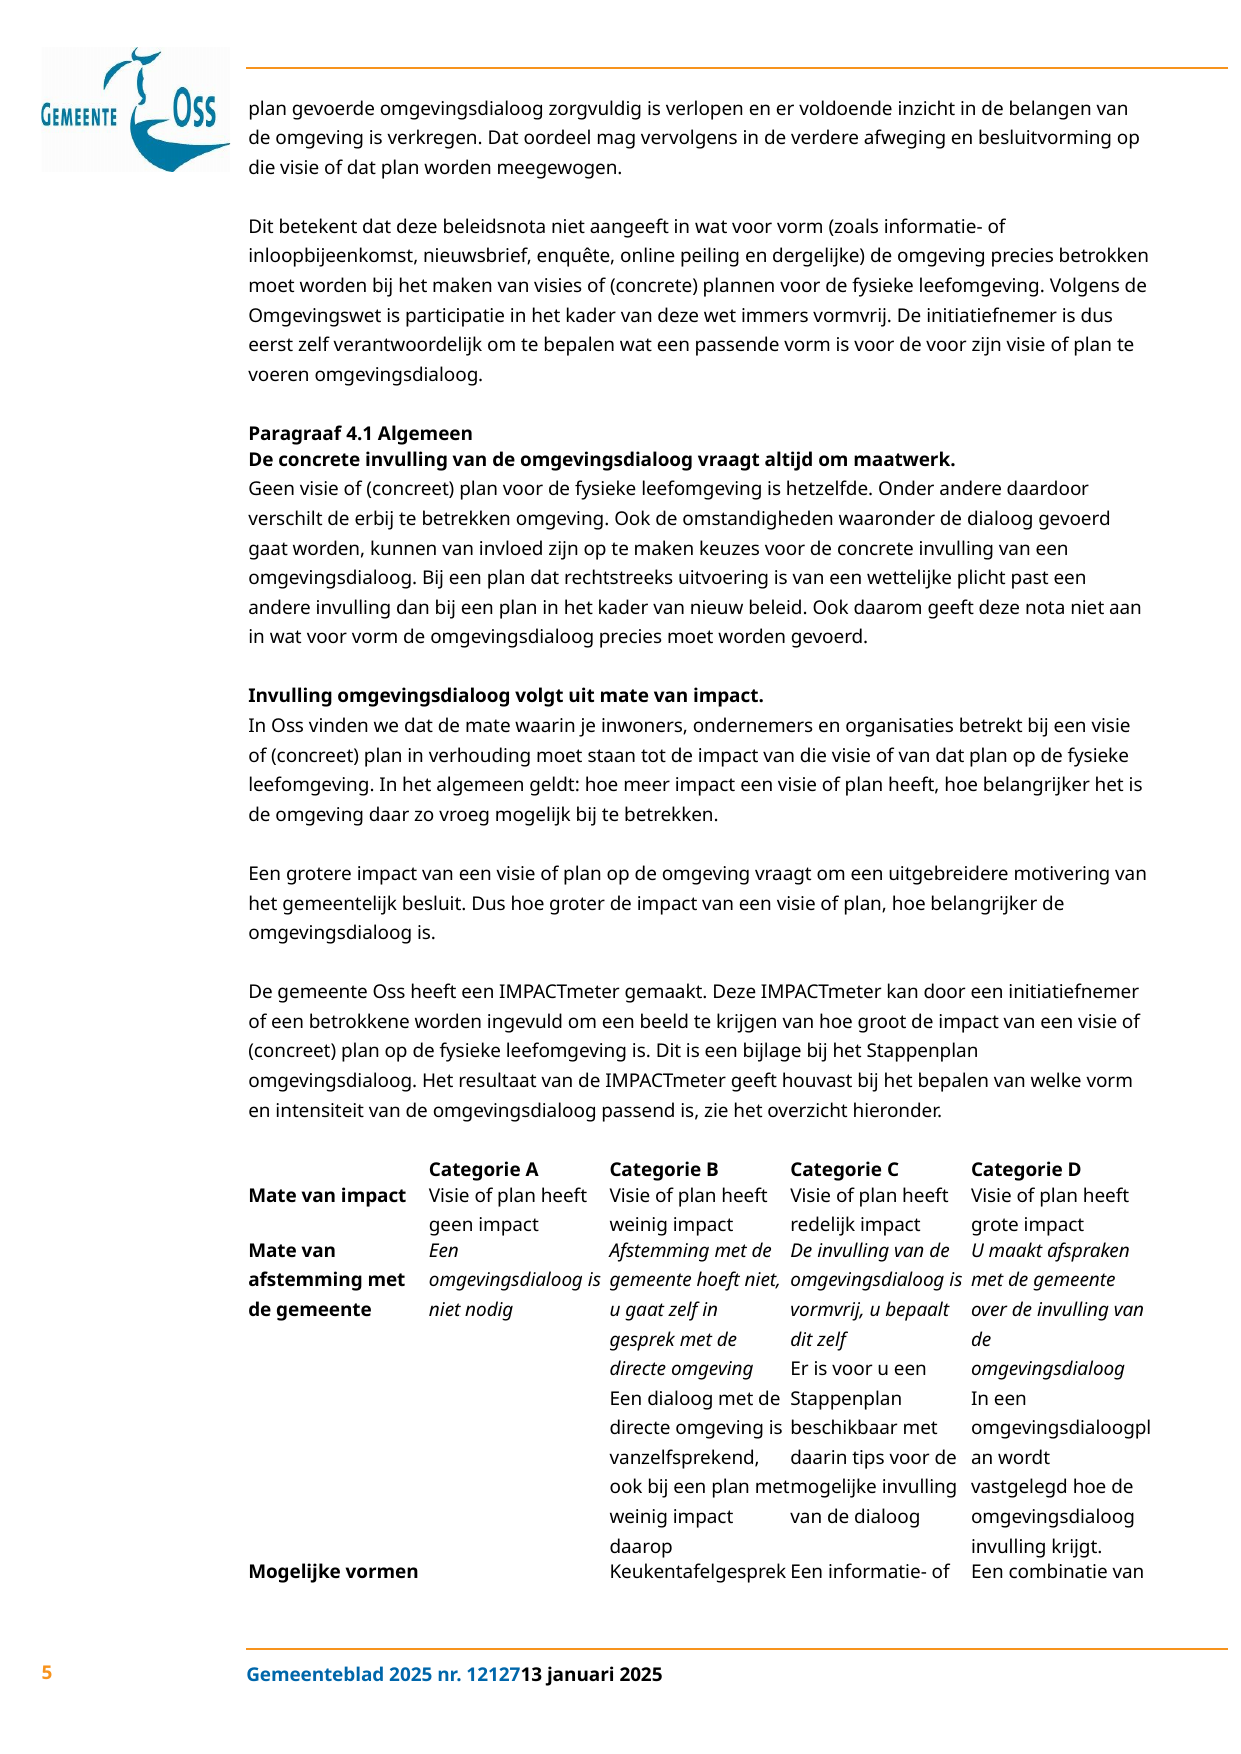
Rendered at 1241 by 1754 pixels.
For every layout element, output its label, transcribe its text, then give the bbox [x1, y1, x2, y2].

table_header Categorie D [971, 1156, 1152, 1182]
table_cell Visie of plan heeft grote impact [971, 1182, 1152, 1237]
picture [41, 47, 231, 172]
table_cell Visie of plan heeft redelijk impact [790, 1182, 971, 1237]
table_cell Mogelijke vormen [248, 1559, 429, 1584]
text Geen visie of (concreet) plan voor de fysieke leefomgeving is hetzelfde. Onder andere daardoor verschilt de erbij te betrekken omgeving. Ook de omstandigheden waaronder de dialoog gevoerd gaat worden, kunnen van invloed zijn op te maken keuzes voor de concrete invulling van een omgevingsdialoog. Bij een plan dat rechtstreeks uitvoering is van een wettelijke plicht past een andere invulling dan bij een plan in het kader van nieuw beleid. Ook daarom geeft deze nota niet aan in wat voor vorm de omgevingsdialoog precies moet worden gevoerd. [248, 476, 1152, 649]
table_cell Een omgevingsdialoog is niet nodig [429, 1237, 609, 1559]
table_cell De invulling van de omgevingsdialoog is vormvrij, u bepaalt dit zelf Er is voor u een Stappenplan beschikbaar met daarin tips voor de mogelijke invulling van de dialoog [790, 1237, 971, 1559]
table_cell Visie of plan heeft weinig impact [609, 1182, 790, 1237]
table_cell Visie of plan heeft geen impact [429, 1182, 609, 1237]
text In Oss vinden we dat de mate waarin je inwoners, ondernemers en organisaties betrekt bij een visie of (concreet) plan in verhouding moet staan tot de impact van die visie of van dat plan op de fysieke leefomgeving. In het algemeen geldt: hoe meer impact een visie of plan heeft, hoe belangrijker het is de omgeving daar zo vroeg mogelijk bij te betrekken. [248, 712, 1152, 827]
table_cell Keukentafelgesprek [609, 1559, 790, 1584]
table_header Categorie A [429, 1156, 609, 1182]
text plan gevoerde omgevingsdialoog zorgvuldig is verlopen en er voldoende inzicht in de belangen van de omgeving is verkregen. Dat oordeel mag vervolgens in de verdere afweging en besluitvorming op die visie of dat plan worden meegewogen. [248, 95, 1152, 180]
table_cell U maakt afspraken met de gemeente over de invulling van de omgevingsdialoog In een omgevingsdialoogplan wordt vastgelegd hoe de omgevingsdialoog invulling krijgt. [971, 1237, 1152, 1559]
text De gemeente Oss heeft een IMPACTmeter gemaakt. Deze IMPACTmeter kan door een initiatiefnemer of een betrokkene worden ingevuld om een beeld te krijgen van hoe groot de impact van een visie of (concreet) plan op de fysieke leefomgeving is. Dit is een bijlage bij het Stappenplan omgevingsdialoog. Het resultaat van de IMPACTmeter geeft houvast bij het bepalen van welke vorm en intensiteit van de omgevingsdialoog passend is, zie het overzicht hieronder. [248, 978, 1152, 1122]
text Invulling omgevingsdialoog volgt uit mate van impact. [248, 683, 1152, 708]
table_header [248, 1156, 429, 1182]
table_cell [429, 1559, 609, 1584]
text Een grotere impact van een visie of plan op de omgeving vraagt om een uitgebreidere motivering van het gemeentelijk besluit. Dus hoe groter de impact van een visie of plan, hoe belangrijker de omgevingsdialoog is. [248, 860, 1152, 945]
table_header Categorie B [609, 1156, 790, 1182]
table_cell Afstemming met de gemeente hoeft niet, u gaat zelf in gesprek met de directe omgeving Een dialoog met de directe omgeving is vanzelfsprekend, ook bij een plan met weinig impact daarop [609, 1237, 790, 1559]
text Dit betekent dat deze beleidsnota niet aangeeft in wat voor vorm (zoals informatie- of inloopbijeenkomst, nieuwsbrief, enquête, online peiling en dergelijke) de omgeving precies betrokken moet worden bij het maken van visies of (concrete) plannen voor de fysieke leefomgeving. Volgens de Omgevingswet is participatie in het kader van deze wet immers vormvrij. De initiatiefnemer is dus eerst zelf verantwoordelijk om te bepalen wat een passende vorm is voor de voor zijn visie of plan te voeren omgevingsdialoog. [248, 213, 1152, 387]
table_cell Mate van afstemming met de gemeente [248, 1237, 429, 1559]
table_cell Een combinatie van [971, 1559, 1152, 1584]
text Paragraaf 4.1 Algemeen [248, 420, 1152, 446]
table_header Categorie C [790, 1156, 971, 1182]
text De concrete invulling van de omgevingsdialoog vraagt altijd om maatwerk. [248, 446, 1152, 472]
table_cell Een informatie- of [790, 1559, 971, 1584]
table_cell Mate van impact [248, 1182, 429, 1237]
